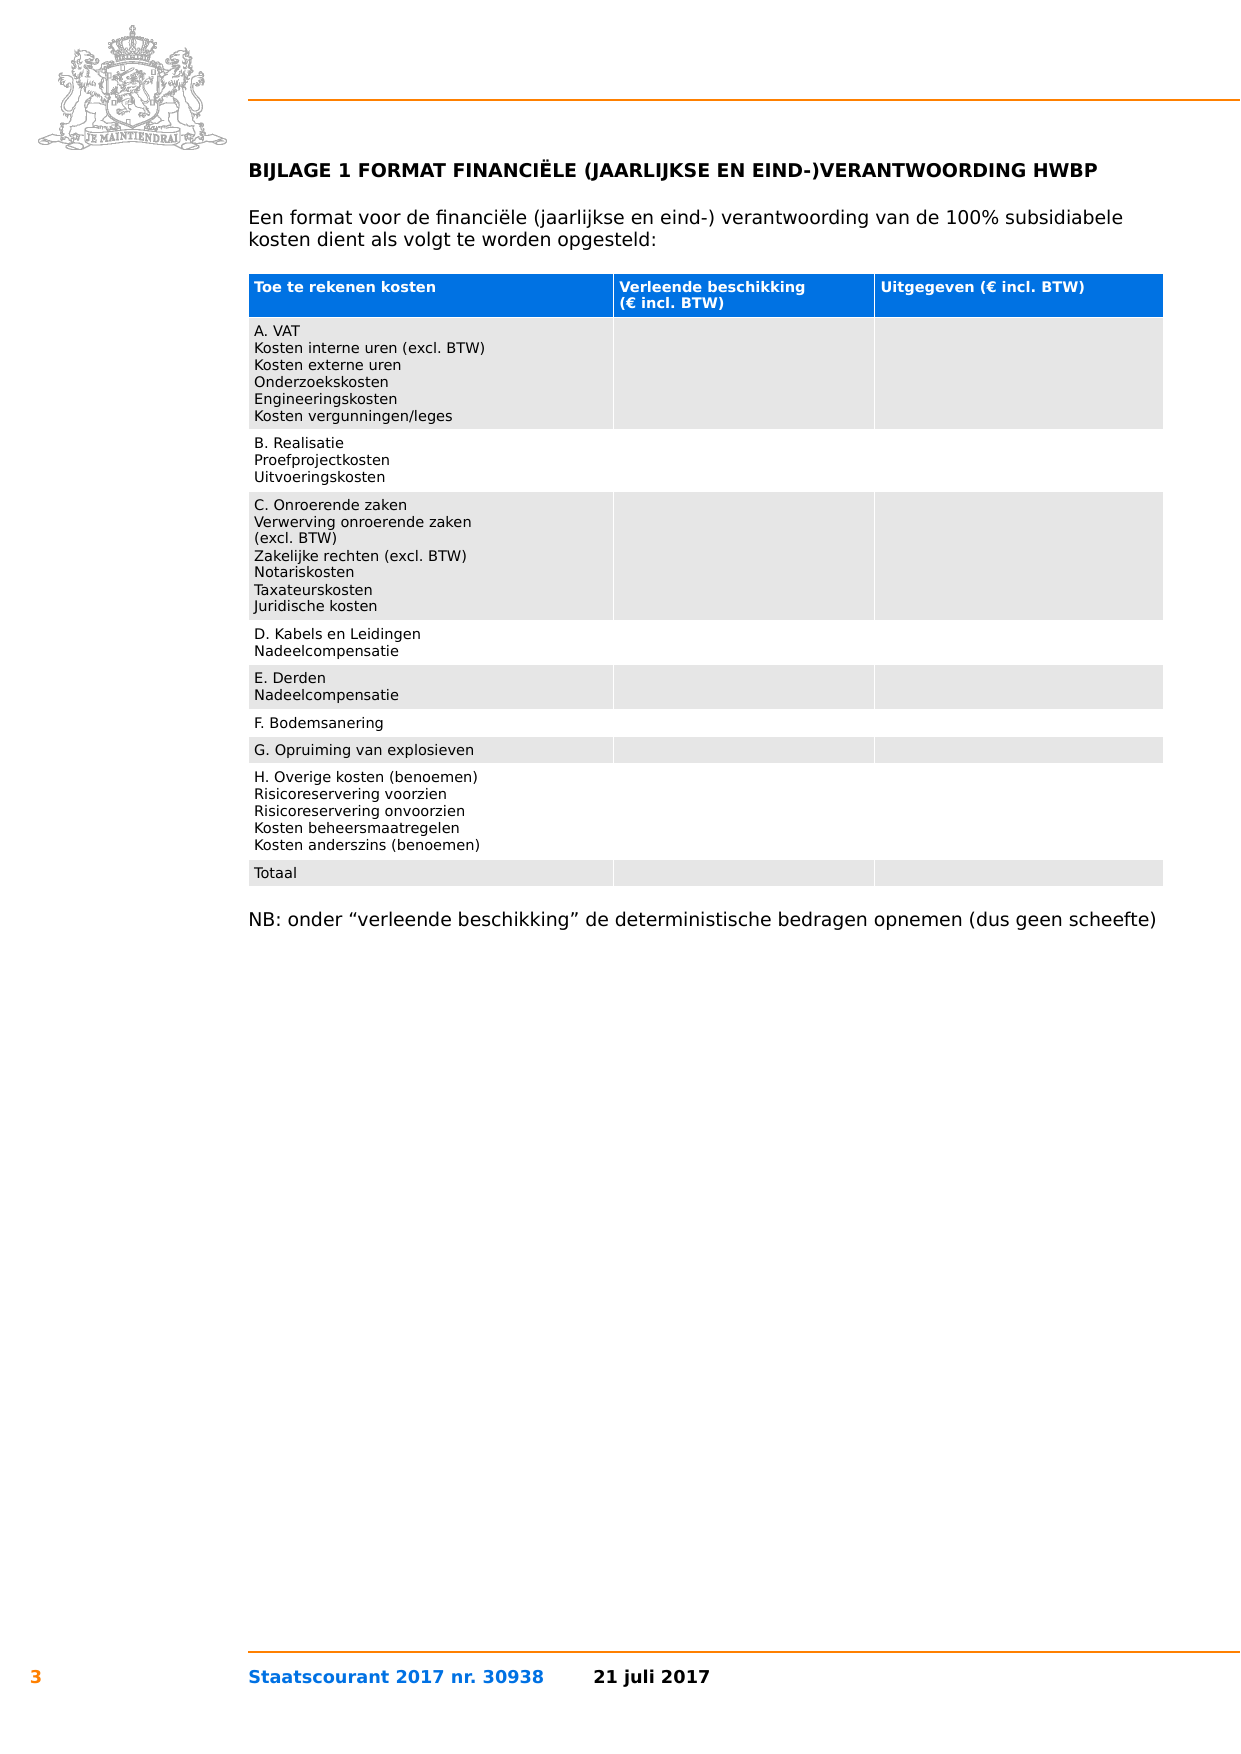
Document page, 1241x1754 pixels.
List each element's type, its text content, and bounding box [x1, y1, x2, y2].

table_cell [875, 710, 1163, 736]
text Een format voor de financiële (jaarlijkse en eind-) verantwoording van de 100% subsidiabele kosten dient als volgt te worden opgesteld: [248, 207, 1163, 251]
table_cell [875, 737, 1163, 763]
subtitle BIJLAGE 1 FORMAT FINANCIËLE (JAARLIJKSE EN EIND-)VERANTWOORDING HWBP [248, 160, 1163, 182]
table_cell [614, 430, 874, 491]
table_cell E. Derden Nadeelcompensatie [249, 665, 613, 709]
text NB: onder “verleende beschikking” de deterministische bedragen opnemen (dus geen scheefte) [248, 909, 1163, 931]
table_cell Totaal [249, 860, 613, 886]
picture [38, 25, 227, 150]
table_cell [614, 318, 874, 429]
table_cell [875, 318, 1163, 429]
table_cell C. Onroerende zaken Verwerving onroerende zaken (excl. BTW) Zakelijke rechten (excl. BTW) Notariskosten Taxateurskosten Juridische kosten [249, 492, 613, 620]
table_cell [875, 665, 1163, 709]
table_cell [614, 737, 874, 763]
table_cell [875, 492, 1163, 620]
table_cell [614, 621, 874, 664]
table_cell D. Kabels en Leidingen Nadeelcompensatie [249, 621, 613, 664]
table_header Verleende beschikking (€ incl. BTW) [614, 274, 874, 317]
table_cell B. Realisatie Proefprojectkosten Uitvoeringskosten [249, 430, 613, 491]
table_cell [614, 860, 874, 886]
table_cell G. Opruiming van explosieven [249, 737, 613, 763]
table_cell [614, 710, 874, 736]
table_cell [875, 621, 1163, 664]
table_header Uitgegeven (€ incl. BTW) [875, 274, 1163, 317]
table_cell [875, 860, 1163, 886]
table_cell [614, 492, 874, 620]
table_cell H. Overige kosten (benoemen) Risicoreservering voorzien Risicoreservering onvoorzien Kosten beheersmaatregelen Kosten anderszins (benoemen) [249, 765, 613, 859]
table_header Toe te rekenen kosten [249, 274, 613, 317]
table_cell F. Bodemsanering [249, 710, 613, 736]
table_cell [614, 665, 874, 709]
table_cell [875, 430, 1163, 491]
table_cell A. VAT Kosten interne uren (excl. BTW) Kosten externe uren Onderzoekskosten Engineeringskosten Kosten vergunningen/leges [249, 318, 613, 429]
table_cell [614, 765, 874, 859]
table_cell [875, 765, 1163, 859]
